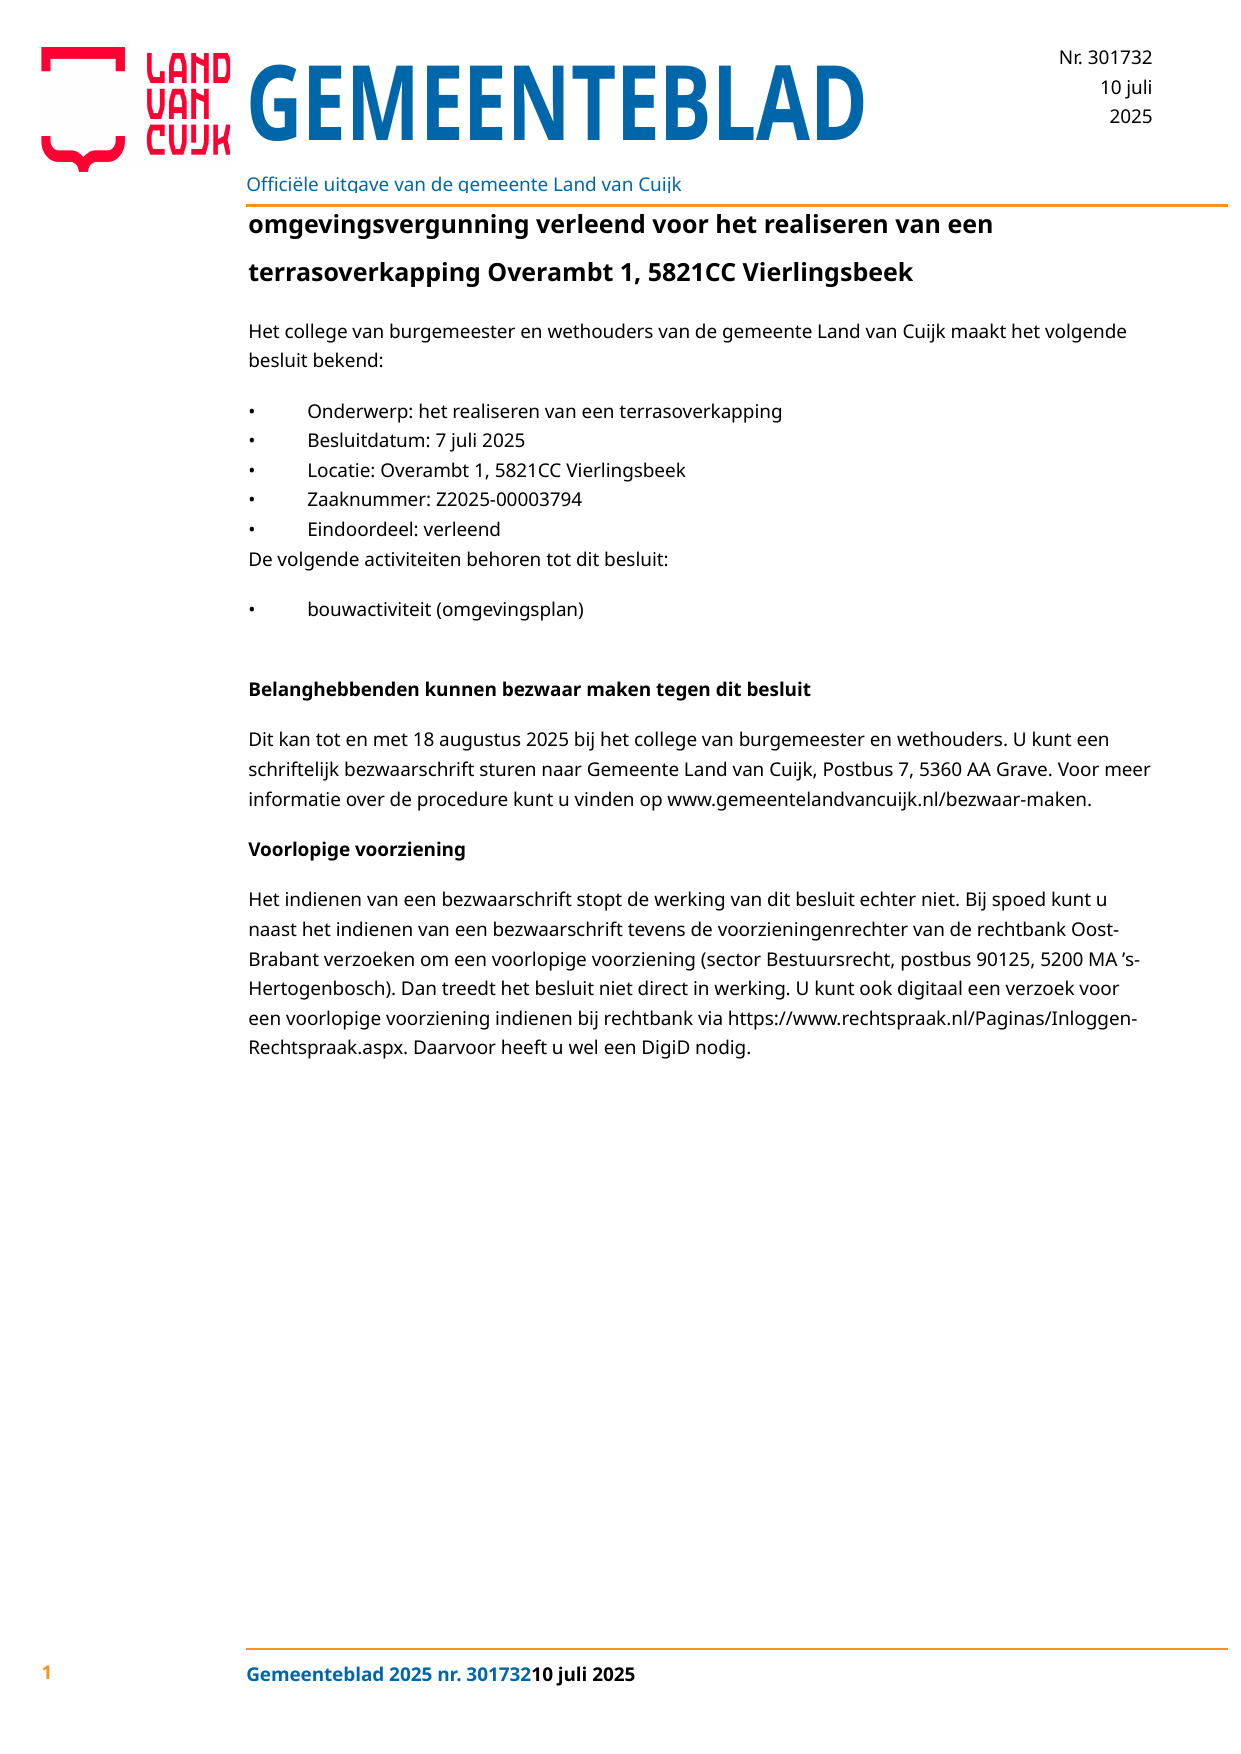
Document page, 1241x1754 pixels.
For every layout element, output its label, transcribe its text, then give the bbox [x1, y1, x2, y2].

text omgevingsvergunning verleend voor het realiseren van een terrasoverkapping Overambt 1, 5821CC Vierlingsbeek [248, 207, 1152, 288]
list Besluitdatum: 7 juli 2025 [248, 427, 1152, 453]
list Eindoordeel: verleend [248, 516, 1152, 542]
list Zaaknummer: Z2025-00003794 [248, 487, 1152, 512]
text Het indienen van een bezwaarschrift stopt de werking van dit besluit echter niet. Bij spoed kunt u naast het indienen van een bezwaarschrift tevens de voorzieningenrechter van de rechtbank Oost-Brabant verzoeken om een voorlopige voorziening (sector Bestuursrecht, postbus 90125, 5200 MA ’s-Hertogenbosch). Dan treedt het besluit niet direct in werking. U kunt ook digitaal een verzoek voor een voorlopige voorziening indienen bij rechtbank via https://www.rechtspraak.nl/Paginas/Inloggen-Rechtspraak.aspx. Daarvoor heeft u wel een DigiD nodig. [248, 887, 1152, 1060]
text Belanghebbenden kunnen bezwaar maken tegen dit besluit [248, 676, 1152, 702]
text Dit kan tot en met 18 augustus 2025 bij het college van burgemeester en wethouders. U kunt een schriftelijk bezwaarschrift sturen naar Gemeente Land van Cuijk, Postbus 7, 5360 AA Grave. Voor meer informatie over de procedure kunt u vinden op www.gemeentelandvancuijk.nl/bezwaar-maken. [248, 727, 1152, 812]
picture [41, 47, 231, 172]
text Voorlopige voorziening [248, 836, 1152, 862]
list Locatie: Overambt 1, 5821CC Vierlingsbeek [248, 457, 1152, 483]
list bouwactiviteit (omgevingsplan) [248, 596, 1152, 622]
text Het college van burgemeester en wethouders van de gemeente Land van Cuijk maakt het volgende besluit bekend: [248, 318, 1152, 373]
list Onderwerp: het realiseren van een terrasoverkapping [248, 398, 1152, 424]
text De volgende activiteiten behoren tot dit besluit: [248, 546, 1152, 572]
